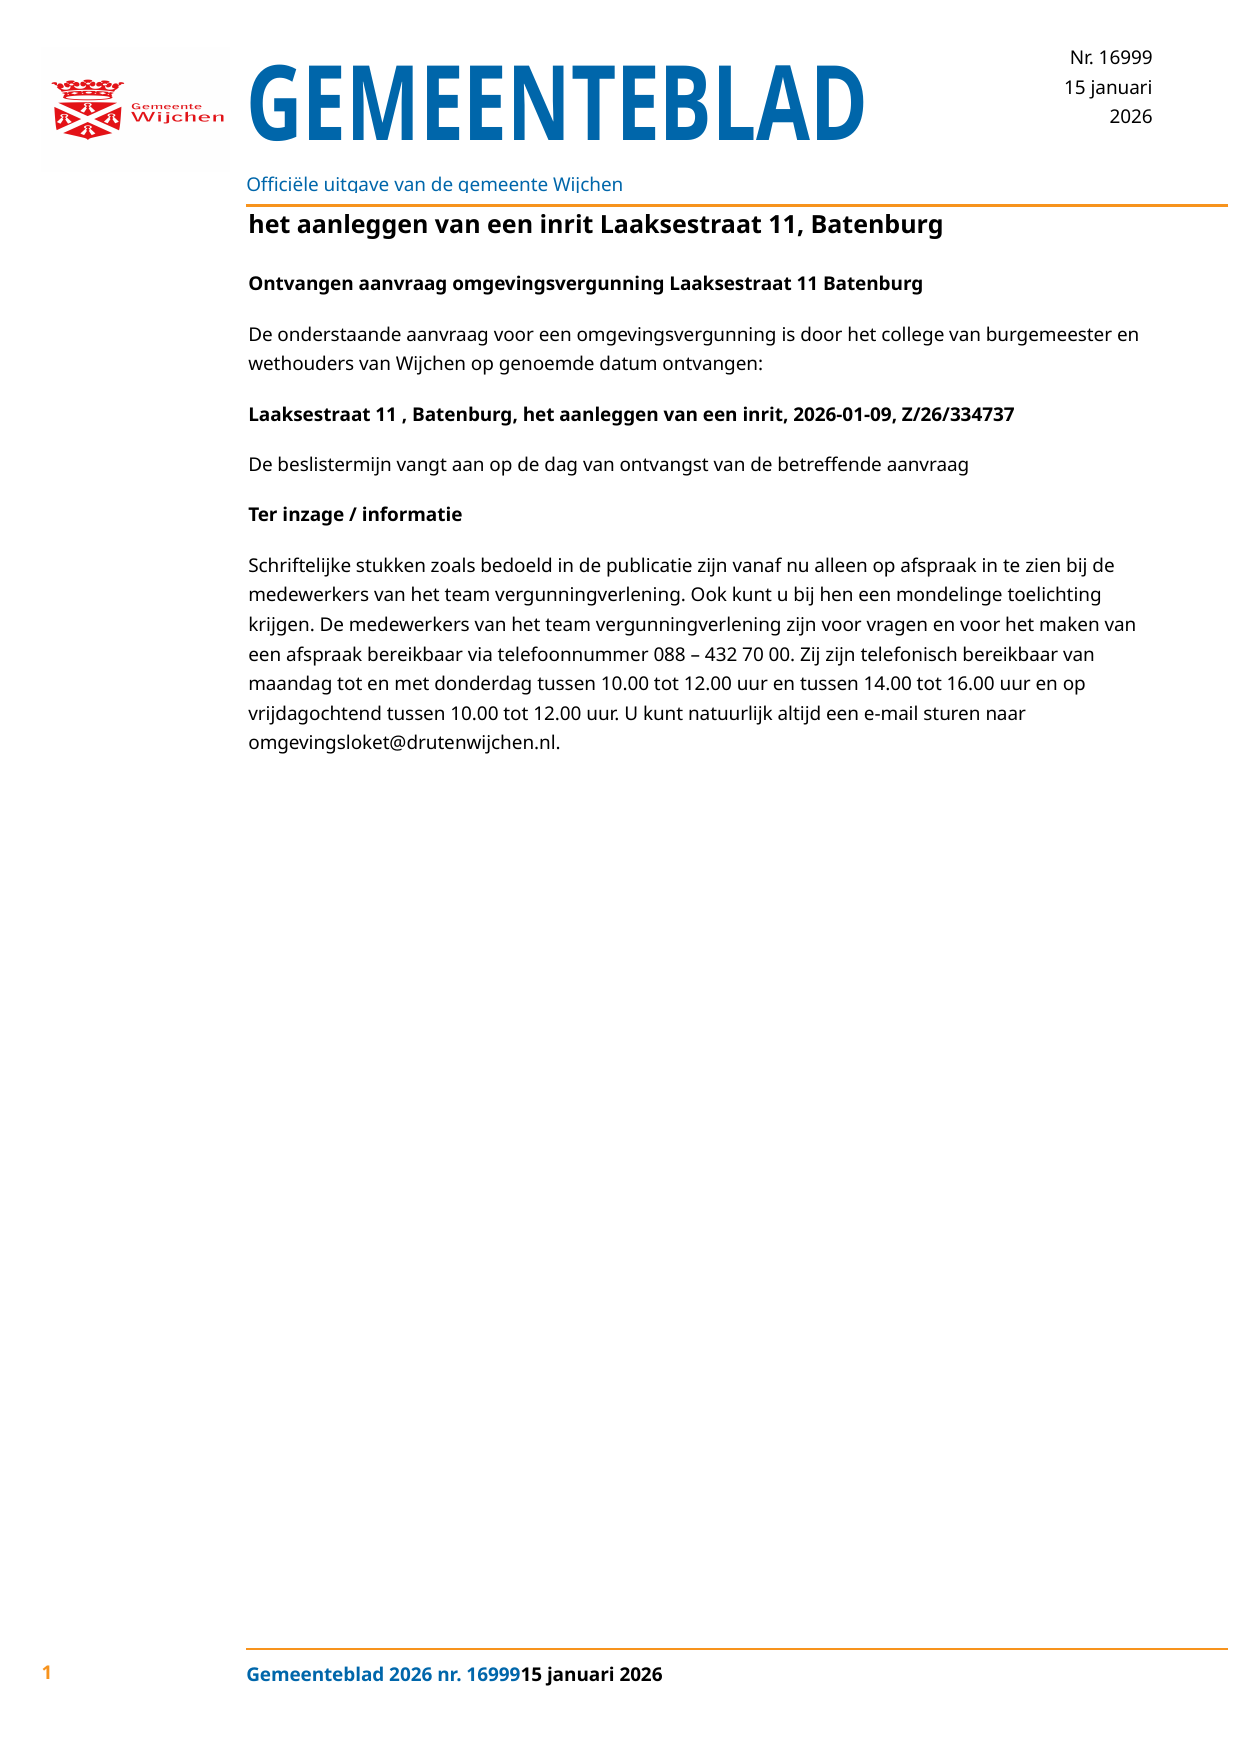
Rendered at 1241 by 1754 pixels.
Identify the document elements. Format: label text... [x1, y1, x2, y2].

text het aanleggen van een inrit Laaksestraat 11, Batenburg [248, 207, 1152, 241]
text Ter inzage / informatie [248, 502, 1152, 527]
picture [41, 47, 231, 172]
text Laaksestraat 11 , Batenburg, het aanleggen van een inrit, 2026-01-09, Z/26/334737 [248, 401, 1152, 426]
text De onderstaande aanvraag voor een omgevingsvergunning is door het college van burgemeester en wethouders van Wijchen op genoemde datum ontvangen: [248, 321, 1152, 376]
text De beslistermijn vangt aan op de dag van ontvangst van de betreffende aanvraag [248, 451, 1152, 477]
text Ontvangen aanvraag omgevingsvergunning Laaksestraat 11 Batenburg [248, 270, 1152, 296]
text Schriftelijke stukken zoals bedoeld in de publicatie zijn vanaf nu alleen op afspraak in te zien bij de medewerkers van het team vergunningverlening. Ook kunt u bij hen een mondelinge toelichting krijgen. De medewerkers van het team vergunningverlening zijn voor vragen en voor het maken van een afspraak bereikbaar via telefoonnummer 088 – 432 70 00. Zij zijn telefonisch bereikbaar van maandag tot en met donderdag tussen 10.00 tot 12.00 uur en tussen 14.00 tot 16.00 uur en op vrijdagochtend tussen 10.00 tot 12.00 uur. U kunt natuurlijk altijd een e-mail sturen naar omgevingsloket@drutenwijchen.nl. [248, 552, 1152, 755]
